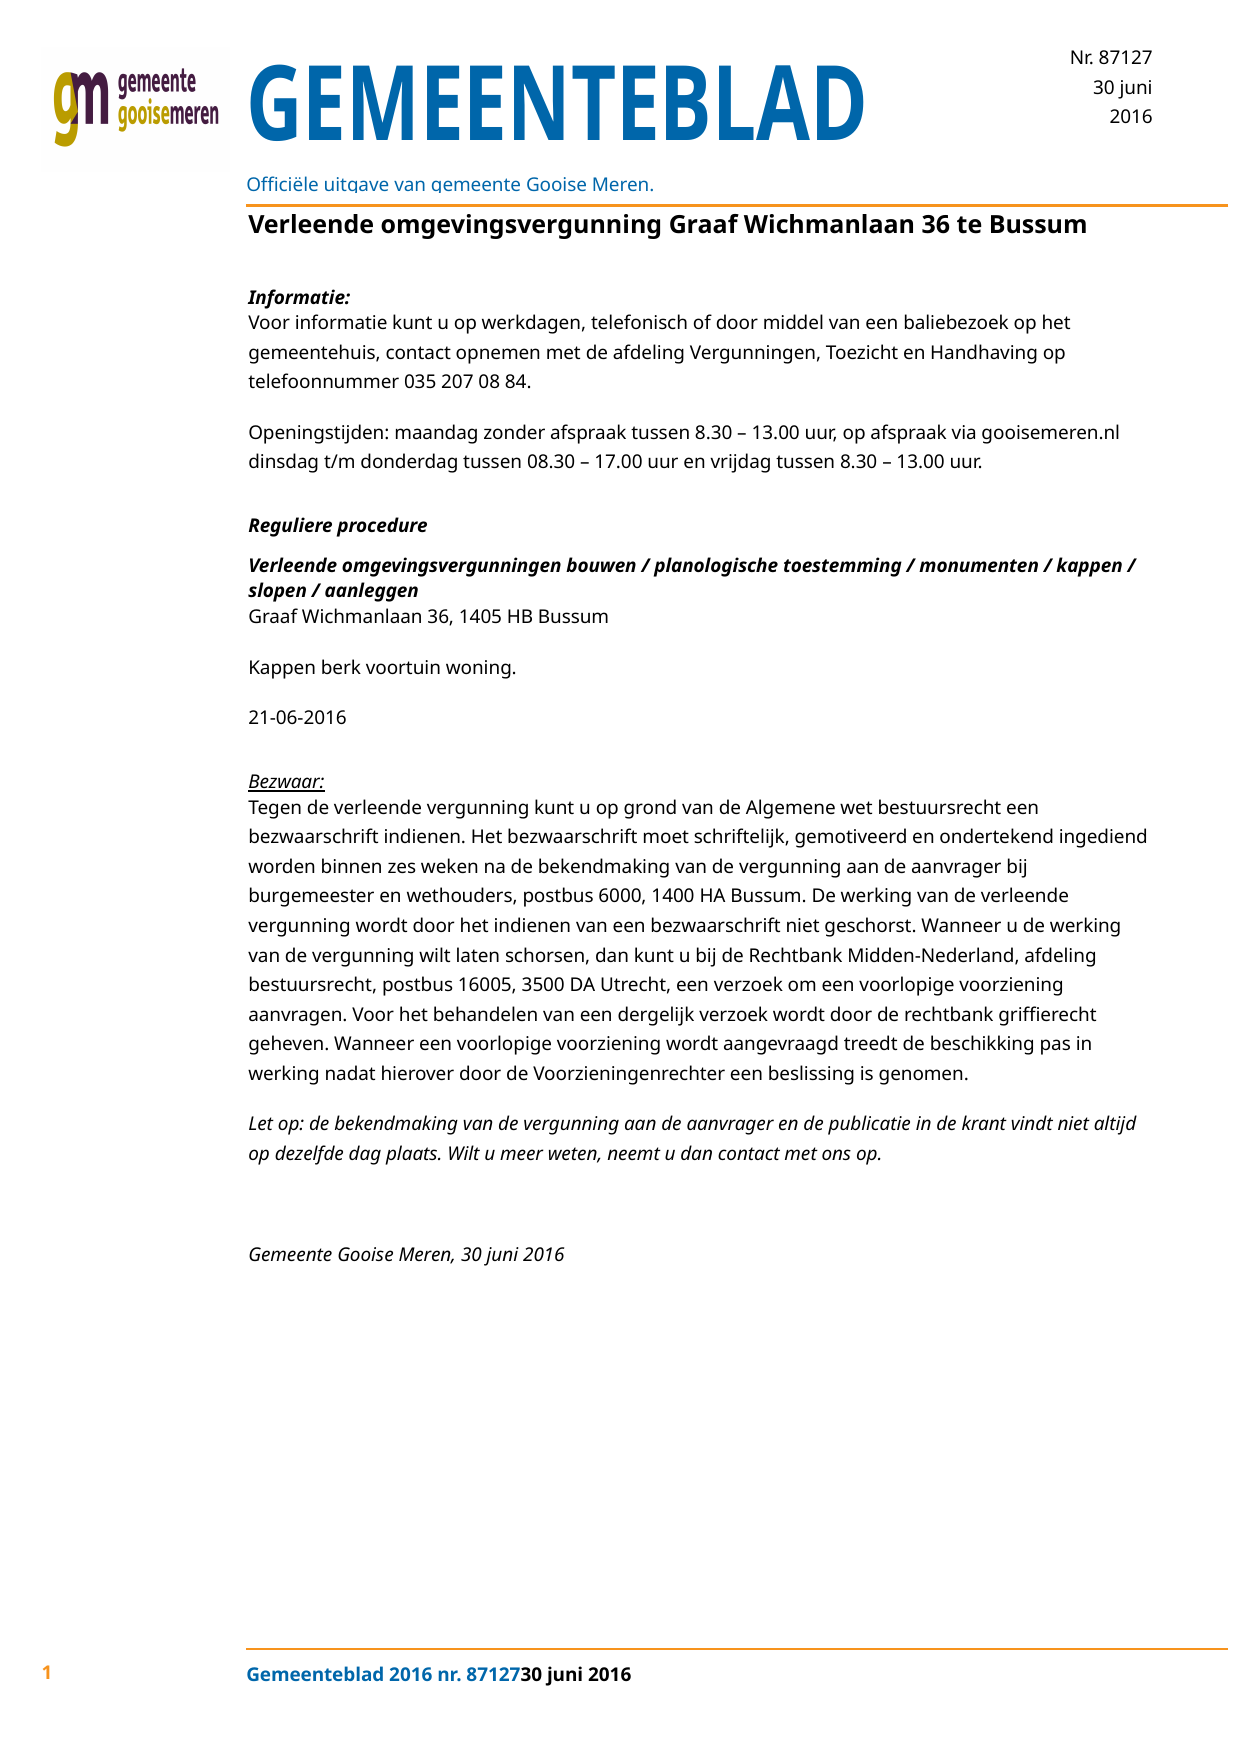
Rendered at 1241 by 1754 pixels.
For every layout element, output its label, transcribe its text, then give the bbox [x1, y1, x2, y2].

text 21-06-2016 [248, 704, 1152, 730]
text Kappen berk voortuin woning. [248, 654, 1152, 679]
text Bezwaar: [248, 768, 1152, 794]
text Verleende omgevingsvergunningen bouwen / planologische toestemming / monumenten / kappen / slopen / aanleggen [248, 552, 1152, 603]
text Graaf Wichmanlaan 36, 1405 HB Bussum [248, 603, 1152, 629]
text Let op: de bekendmaking van de vergunning aan de aanvrager en de publicatie in de krant vindt niet altijd op dezelfde dag plaats. Wilt u meer weten, neemt u dan contact met ons op. [248, 1111, 1152, 1166]
text Tegen de verleende vergunning kunt u op grond van de Algemene wet bestuursrecht een bezwaarschrift indienen. Het bezwaarschrift moet schriftelijk, gemotiveerd en ondertekend ingediend worden binnen zes weken na de bekendmaking van de vergunning aan de aanvrager bij burgemeester en wethouders, postbus 6000, 1400 HA Bussum. De werking van de verleende vergunning wordt door het indienen van een bezwaarschrift niet geschorst. Wanneer u de werking van de vergunning wilt laten schorsen, dan kunt u bij de Rechtbank Midden-Nederland, afdeling bestuursrecht, postbus 16005, 3500 DA Utrecht, een verzoek om een voorlopige voorziening aanvragen. Voor het behandelen van een dergelijk verzoek wordt door de rechtbank griffierecht geheven. Wanneer een voorlopige voorziening wordt aangevraagd treedt de beschikking pas in werking nadat hierover door de Voorzieningenrechter een beslissing is genomen. [248, 794, 1152, 1086]
text Voor informatie kunt u op werkdagen, telefonisch of door middel van een baliebezoek op het gemeentehuis, contact opnemen met de afdeling Vergunningen, Toezicht en Handhaving op telefoonnummer 035 207 08 84. [248, 309, 1152, 394]
text Gemeente Gooise Meren, 30 juni 2016 [248, 1241, 1152, 1267]
text Verleende omgevingsvergunning Graaf Wichmanlaan 36 te Bussum [248, 207, 1152, 241]
text Informatie: [248, 284, 1152, 309]
text Openingstijden: maandag zonder afspraak tussen 8.30 – 13.00 uur, op afspraak via gooisemeren.nl dinsdag t/m donderdag tussen 08.30 – 17.00 uur en vrijdag tussen 8.30 – 13.00 uur. [248, 419, 1152, 474]
picture [41, 47, 231, 172]
text Reguliere procedure [248, 513, 1152, 538]
